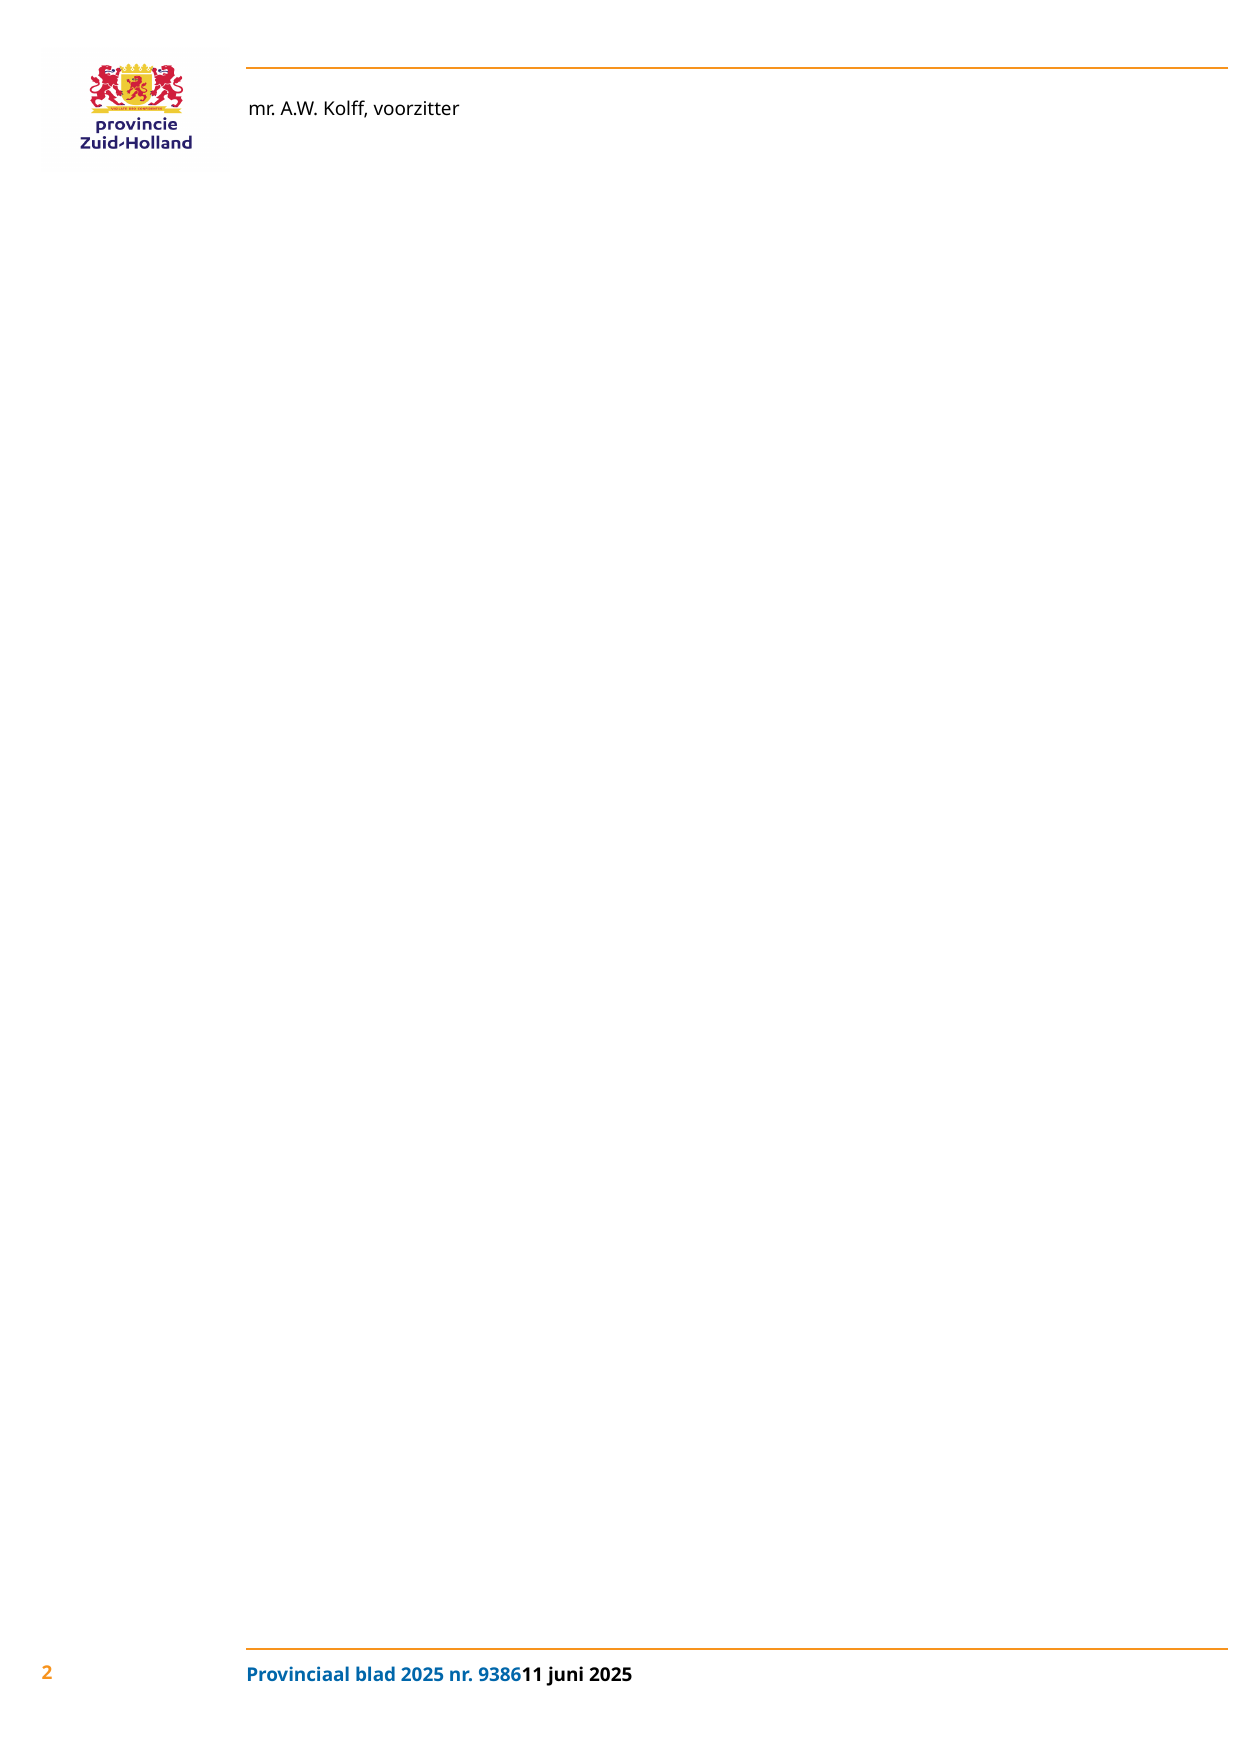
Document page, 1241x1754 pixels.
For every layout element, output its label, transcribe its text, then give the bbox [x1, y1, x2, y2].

text mr. A.W. Kolff, voorzitter [248, 95, 1152, 121]
picture [41, 47, 231, 172]
